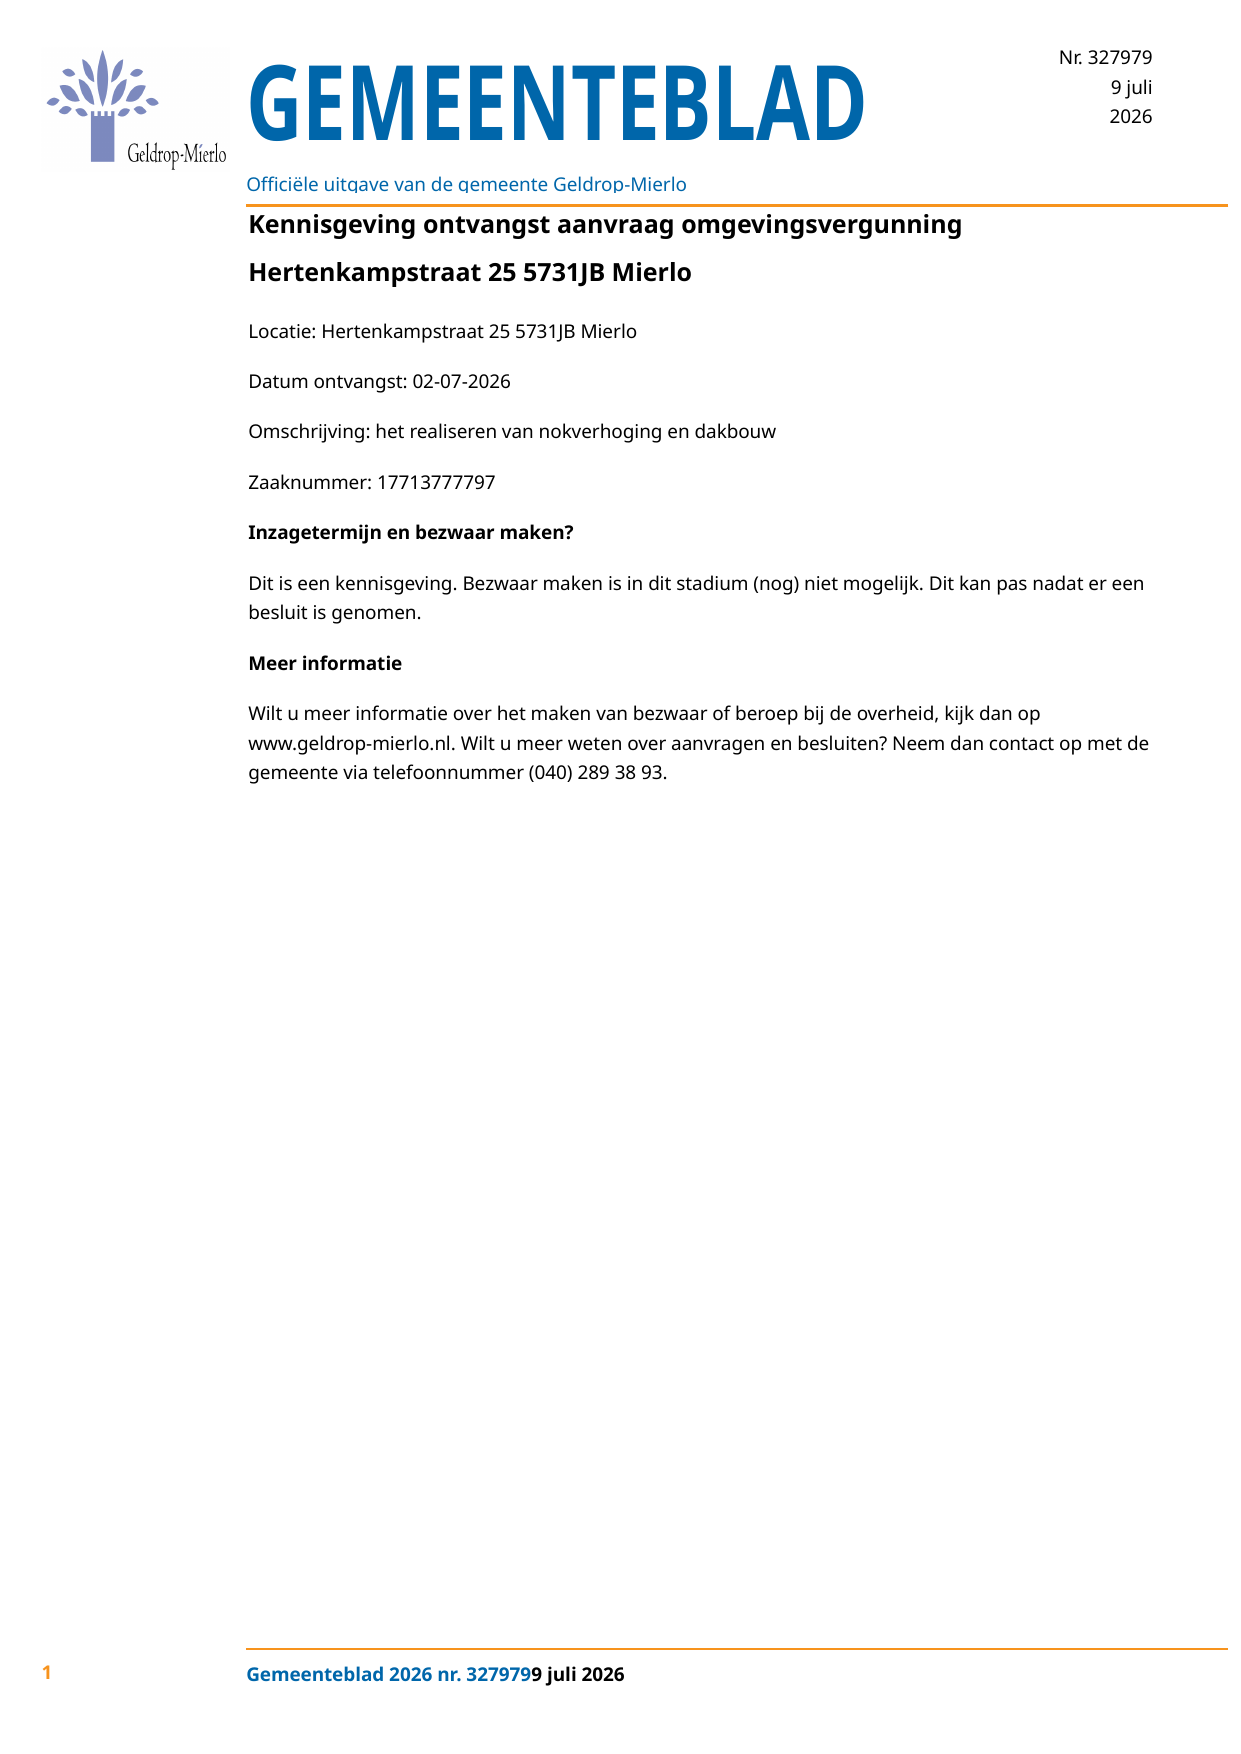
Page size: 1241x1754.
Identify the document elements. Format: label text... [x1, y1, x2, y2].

text Zaaknummer: 17713777797 [248, 469, 1152, 495]
text Omschrijving: het realiseren van nokverhoging en dakbouw [248, 419, 1152, 444]
text Locatie: Hertenkampstraat 25 5731JB Mierlo [248, 318, 1152, 344]
text Dit is een kennisgeving. Bezwaar maken is in dit stadium (nog) niet mogelijk. Dit kan pas nadat er een besluit is genomen. [248, 570, 1152, 625]
text Wilt u meer informatie over het maken van bezwaar of beroep bij de overheid, kijk dan op www.geldrop-mierlo.nl. Wilt u meer weten over aanvragen en besluiten? Neem dan contact op met de gemeente via telefoonnummer (040) 289 38 93. [248, 700, 1152, 785]
picture [41, 47, 231, 172]
text Meer informatie [248, 650, 1152, 676]
text Inzagetermijn en bezwaar maken? [248, 519, 1152, 545]
text Kennisgeving ontvangst aanvraag omgevingsvergunning Hertenkampstraat 25 5731JB Mierlo [248, 207, 1152, 288]
text Datum ontvangst: 02-07-2026 [248, 368, 1152, 394]
